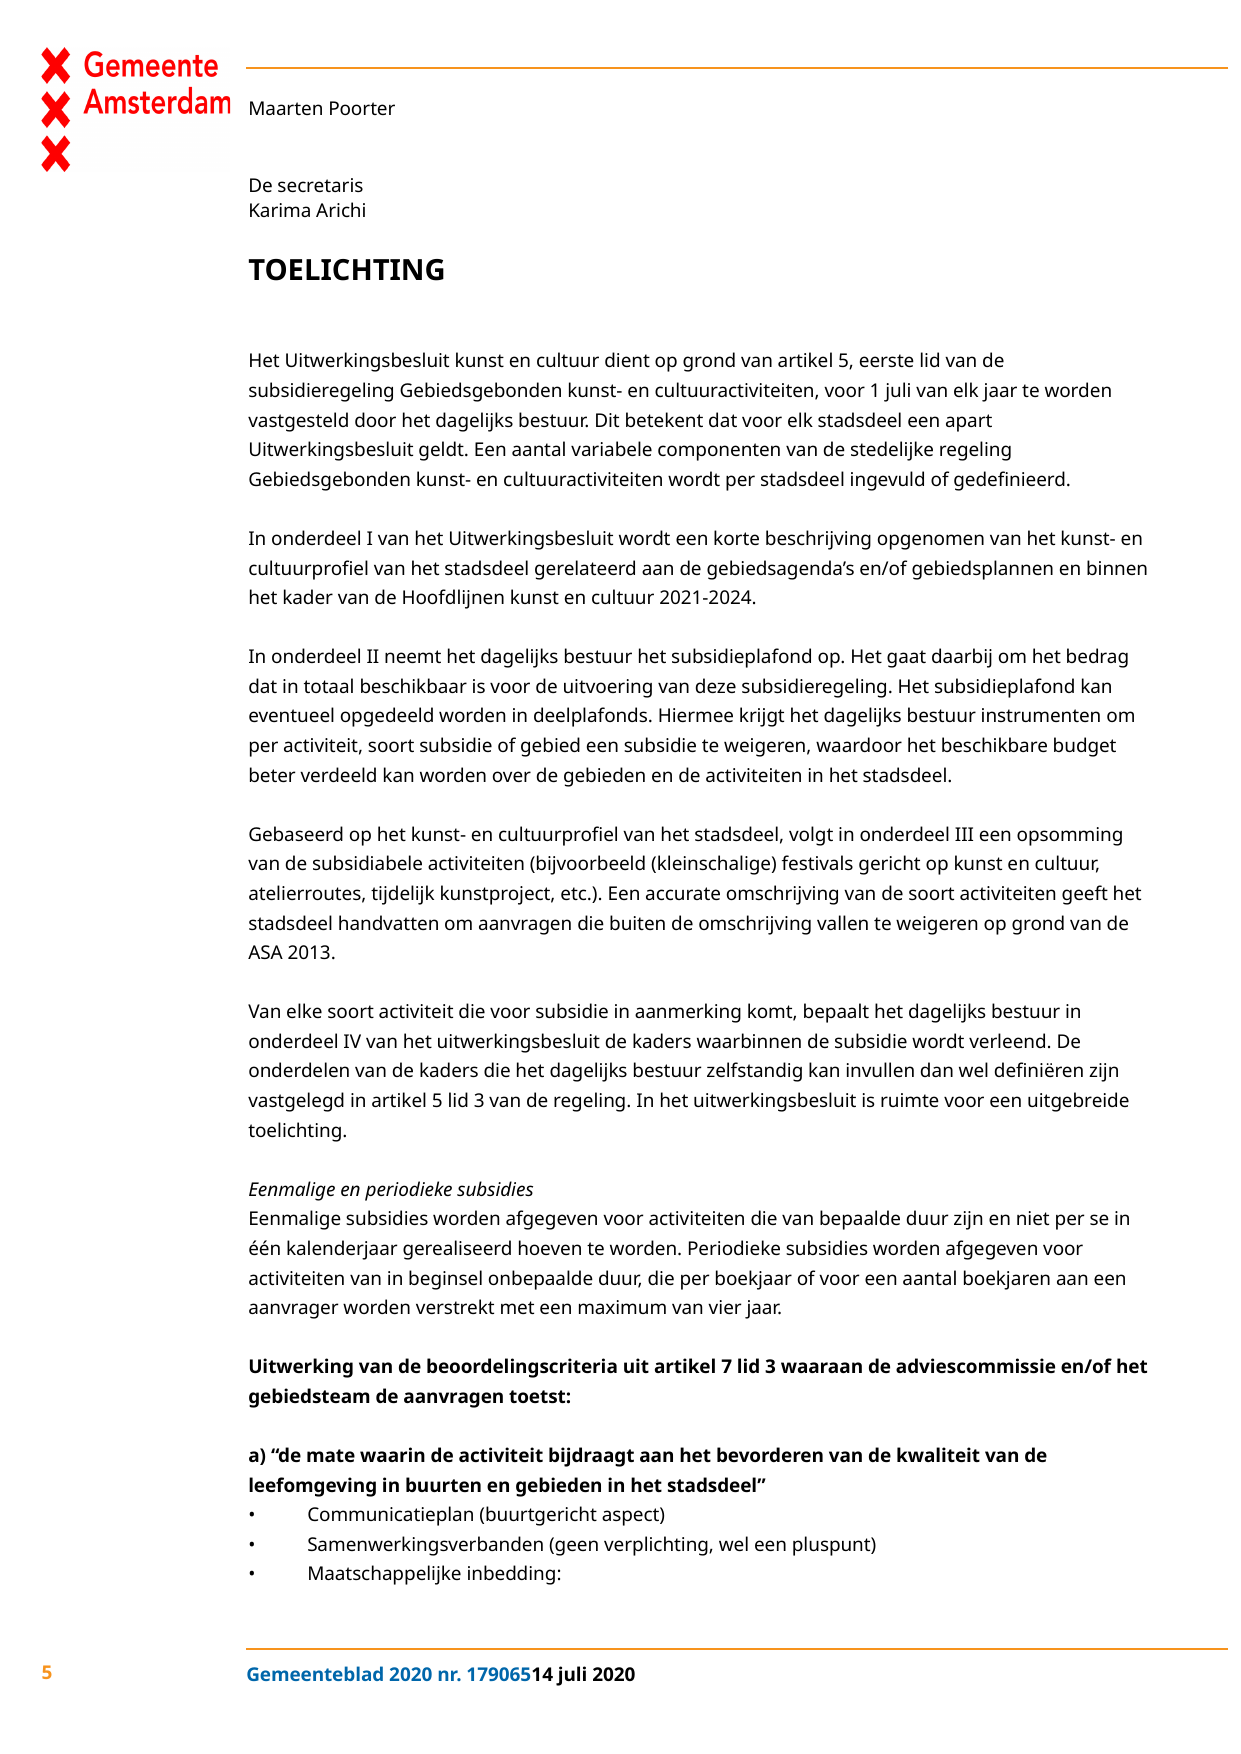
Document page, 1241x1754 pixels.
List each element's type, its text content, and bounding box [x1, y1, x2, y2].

text Eenmalige en periodieke subsidies [248, 1176, 1152, 1202]
text Gebaseerd op het kunst- en cultuurprofiel van het stadsdeel, volgt in onderdeel III een opsomming van de subsidiabele activiteiten (bijvoorbeeld (kleinschalige) festivals gericht op kunst en cultuur, atelierroutes, tijdelijk kunstproject, etc.). Een accurate omschrijving van de soort activiteiten geeft het stadsdeel handvatten om aanvragen die buiten de omschrijving vallen te weigeren op grond van de ASA 2013. [248, 821, 1152, 965]
picture [41, 47, 231, 172]
list Communicatieplan (buurtgericht aspect) [248, 1501, 1152, 1527]
list Maatschappelijke inbedding: [248, 1561, 1152, 1586]
text Eenmalige subsidies worden afgegeven voor activiteiten die van bepaalde duur zijn en niet per se in één kalenderjaar gerealiseerd hoeven te worden. Periodieke subsidies worden afgegeven voor activiteiten van in beginsel onbepaalde duur, die per boekjaar of voor een aantal boekjaren aan een aanvrager worden verstrekt met een maximum van vier jaar. [248, 1206, 1152, 1320]
text TOELICHTING [248, 249, 1152, 289]
text Uitwerking van de beoordelingscriteria uit artikel 7 lid 3 waaraan de adviescommissie en/of het gebiedsteam de aanvragen toetst: [248, 1353, 1152, 1409]
text Maarten Poorter [248, 95, 1152, 121]
text Van elke soort activiteit die voor subsidie in aanmerking komt, bepaalt het dagelijks bestuur in onderdeel IV van het uitwerkingsbesluit de kaders waarbinnen de subsidie wordt verleend. De onderdelen van de kaders die het dagelijks bestuur zelfstandig kan invullen dan wel definiëren zijn vastgelegd in artikel 5 lid 3 van de regeling. In het uitwerkingsbesluit is ruimte voor een uitgebreide toelichting. [248, 998, 1152, 1142]
text Karima Arichi [248, 198, 1152, 223]
text De secretaris [248, 172, 1152, 198]
text In onderdeel I van het Uitwerkingsbesluit wordt een korte beschrijving opgenomen van het kunst- en cultuurprofiel van het stadsdeel gerelateerd aan de gebiedsagenda’s en/of gebiedsplannen en binnen het kader van de Hoofdlijnen kunst en cultuur 2021-2024. [248, 525, 1152, 610]
text a) “de mate waarin de activiteit bijdraagt aan het bevorderen van de kwaliteit van de leefomgeving in buurten en gebieden in het stadsdeel” [248, 1442, 1152, 1497]
text In onderdeel II neemt het dagelijks bestuur het subsidieplafond op. Het gaat daarbij om het bedrag dat in totaal beschikbaar is voor de uitvoering van deze subsidieregeling. Het subsidieplafond kan eventueel opgedeeld worden in deelplafonds. Hiermee krijgt het dagelijks bestuur instrumenten om per activiteit, soort subsidie of gebied een subsidie te weigeren, waardoor het beschikbare budget beter verdeeld kan worden over de gebieden en de activiteiten in het stadsdeel. [248, 643, 1152, 787]
text Het Uitwerkingsbesluit kunst en cultuur dient op grond van artikel 5, eerste lid van de subsidieregeling Gebiedsgebonden kunst- en cultuuractiviteiten, voor 1 juli van elk jaar te worden vastgesteld door het dagelijks bestuur. Dit betekent dat voor elk stadsdeel een apart Uitwerkingsbesluit geldt. Een aantal variabele componenten van de stedelijke regeling Gebiedsgebonden kunst- en cultuuractiviteiten wordt per stadsdeel ingevuld of gedefinieerd. [248, 348, 1152, 492]
list Samenwerkingsverbanden (geen verplichting, wel een pluspunt) [248, 1531, 1152, 1557]
